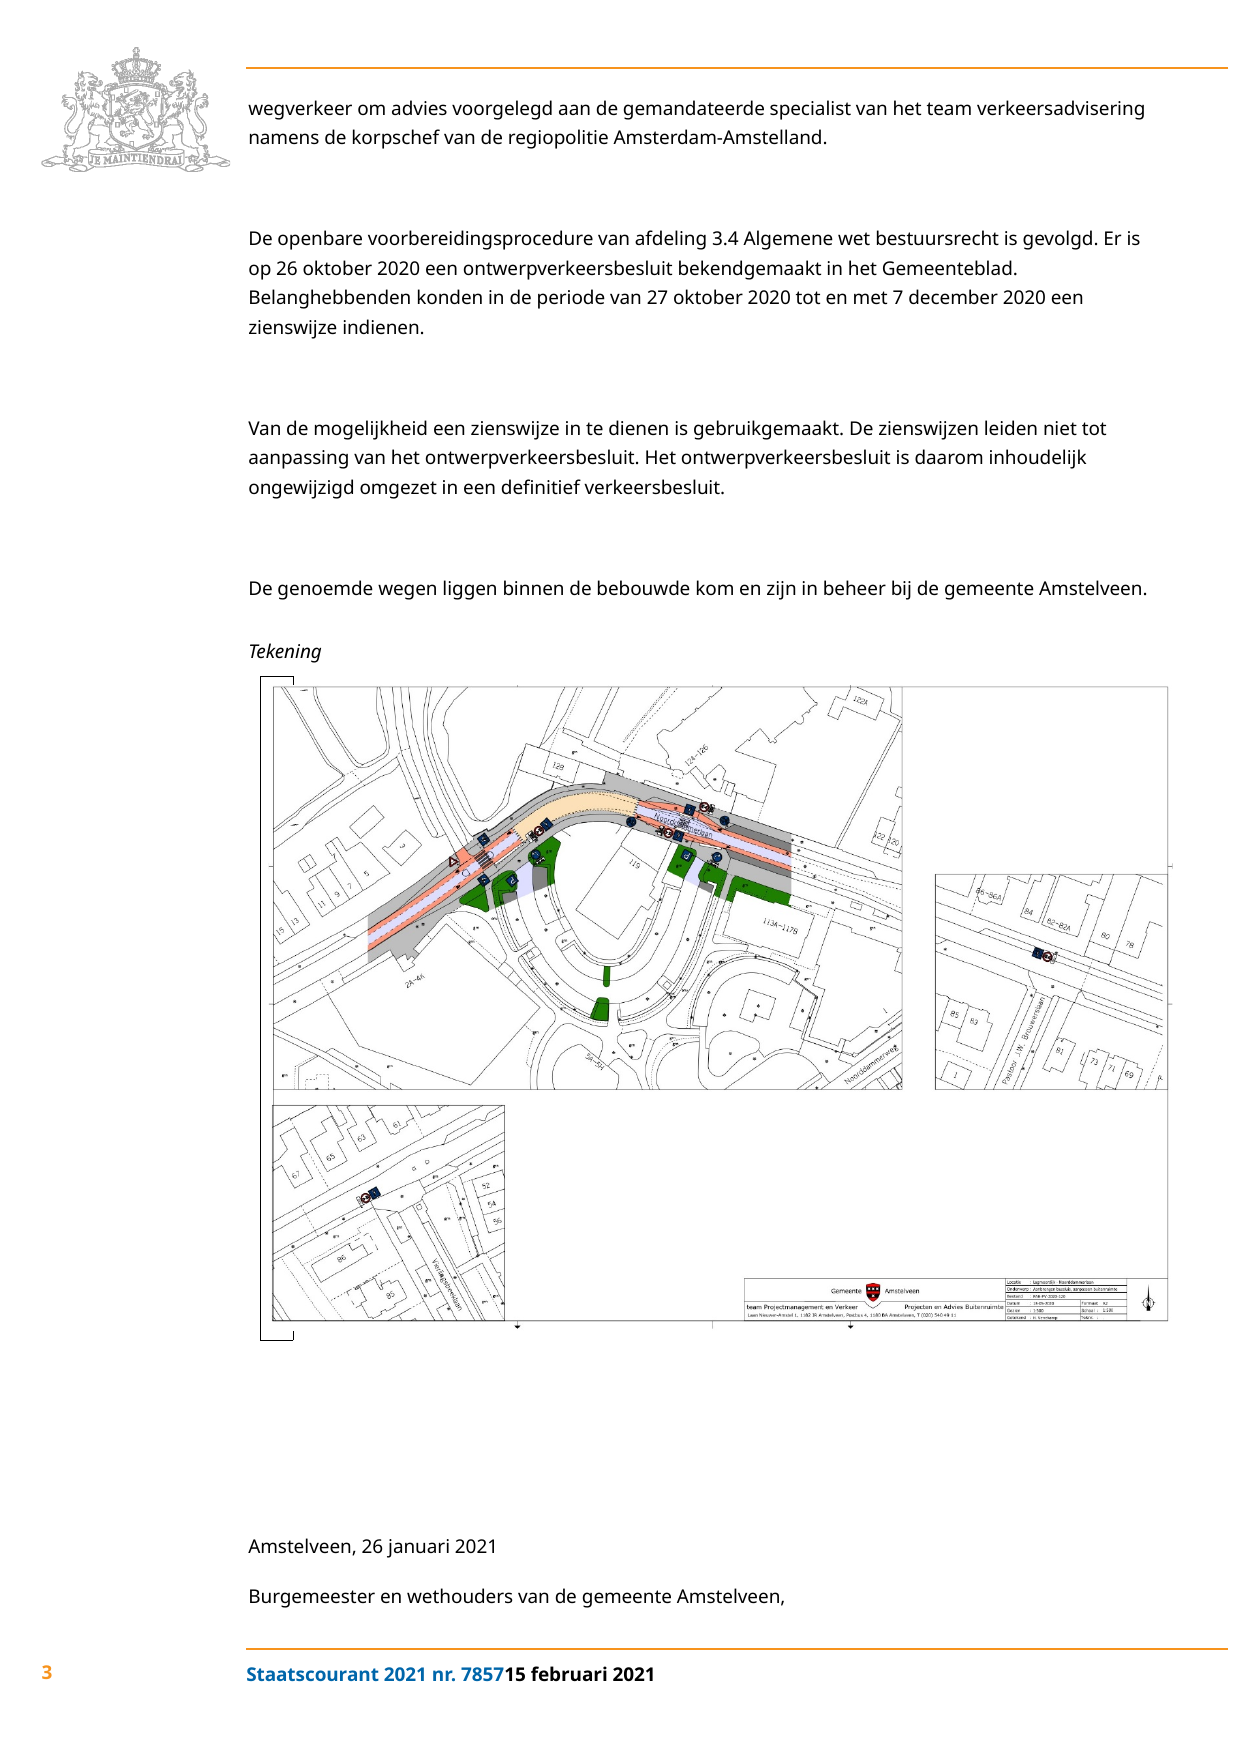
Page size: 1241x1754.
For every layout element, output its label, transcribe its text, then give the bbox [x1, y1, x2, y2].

picture [41, 47, 231, 172]
text Amstelveen, 26 januari 2021 [248, 1533, 1152, 1559]
text wegverkeer om advies voorgelegd aan de gemandateerde specialist van het team verkeersadvisering namens de korpschef van de regiopolitie Amsterdam-Amstelland. [248, 95, 1152, 150]
text Tekening [248, 639, 1152, 664]
picture [268, 685, 1173, 1331]
text De genoemde wegen liggen binnen de bebouwde kom en zijn in beheer bij de gemeente Amstelveen. [248, 575, 1152, 601]
text Van de mogelijkheid een zienswijze in te dienen is gebruikgemaakt. De zienswijzen leiden niet tot aanpassing van het ontwerpverkeersbesluit. Het ontwerpverkeersbesluit is daarom inhoudelijk ongewijzigd omgezet in een definitief verkeersbesluit. [248, 415, 1152, 500]
text Burgemeester en wethouders van de gemeente Amstelveen, [248, 1584, 1152, 1609]
text De openbare voorbereidingsprocedure van afdeling 3.4 Algemene wet bestuursrecht is gevolgd. Er is op 26 oktober 2020 een ontwerpverkeersbesluit bekendgemaakt in het Gemeenteblad. Belanghebbenden konden in de periode van 27 oktober 2020 tot en met 7 december 2020 een zienswijze indienen. [248, 225, 1152, 340]
